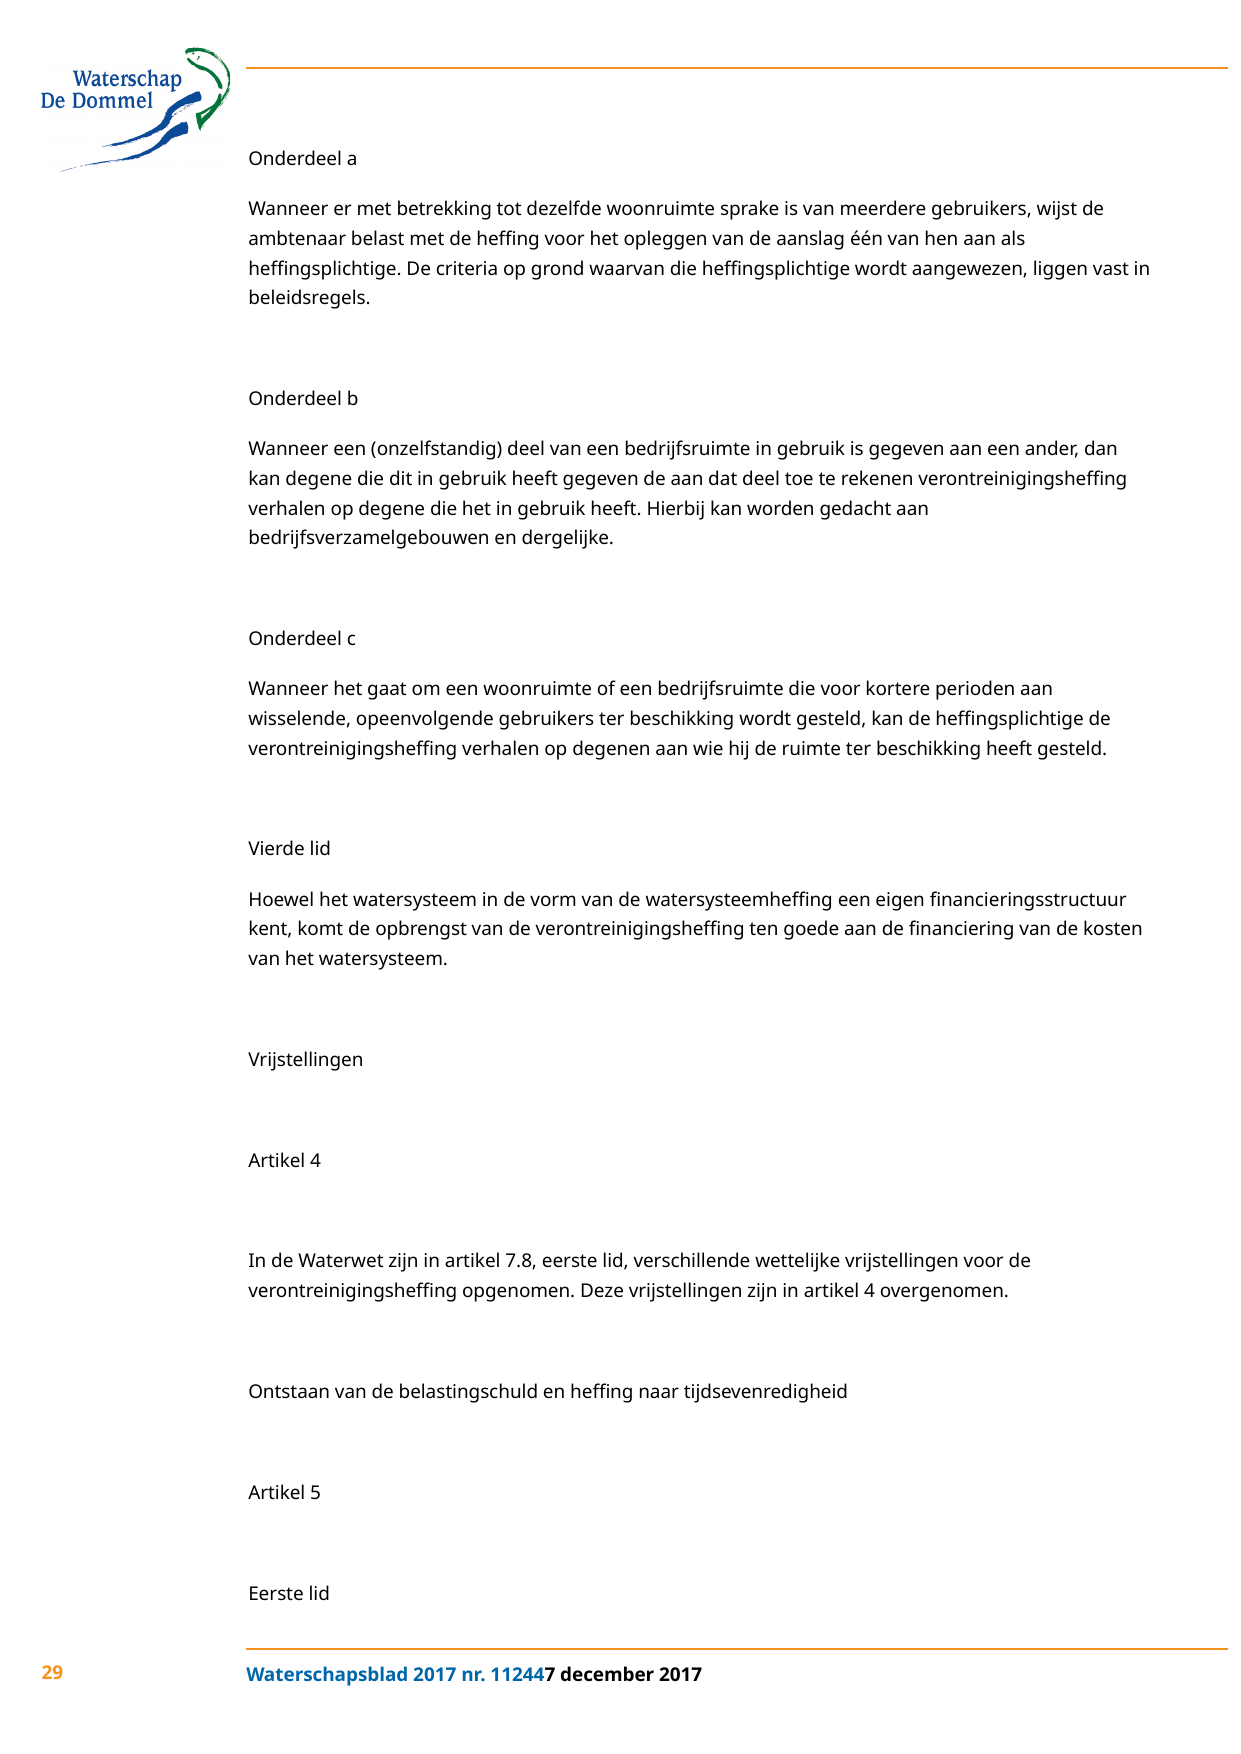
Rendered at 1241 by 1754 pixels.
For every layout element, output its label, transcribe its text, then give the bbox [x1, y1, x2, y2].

text Wanneer het gaat om een woonruimte of een bedrijfsruimte die voor kortere perioden aan wisselende, opeenvolgende gebruikers ter beschikking wordt gesteld, kan de heffingsplichtige de verontreinigingsheffing verhalen op degenen aan wie hij de ruimte ter beschikking heeft gesteld. [248, 676, 1152, 761]
text Onderdeel b [248, 385, 1152, 411]
text Onderdeel a [248, 145, 1152, 171]
text Eerste lid [248, 1580, 1152, 1606]
text Ontstaan van de belastingschuld en heffing naar tijdsevenredigheid [248, 1378, 1152, 1404]
text Vrijstellingen [248, 1046, 1152, 1072]
picture [41, 47, 231, 172]
text Wanneer er met betrekking tot dezelfde woonruimte sprake is van meerdere gebruikers, wijst de ambtenaar belast met de heffing voor het opleggen van de aanslag één van hen aan als heffingsplichtige. De criteria op grond waarvan die heffingsplichtige wordt aangewezen, liggen vast in beleidsregels. [248, 196, 1152, 310]
text Hoewel het watersysteem in de vorm van de watersysteemheffing een eigen financieringsstructuur kent, komt de opbrengst van de verontreinigingsheffing ten goede aan de financiering van de kosten van het watersysteem. [248, 886, 1152, 971]
text Artikel 5 [248, 1479, 1152, 1505]
text In de Waterwet zijn in artikel 7.8, eerste lid, verschillende wettelijke vrijstellingen voor de verontreinigingsheffing opgenomen. Deze vrijstellingen zijn in artikel 4 overgenomen. [248, 1248, 1152, 1303]
text Vierde lid [248, 836, 1152, 861]
text Onderdeel c [248, 625, 1152, 651]
text Artikel 4 [248, 1147, 1152, 1173]
text Wanneer een (onzelfstandig) deel van een bedrijfsruimte in gebruik is gegeven aan een ander, dan kan degene die dit in gebruik heeft gegeven de aan dat deel toe te rekenen verontreinigingsheffing verhalen op degene die het in gebruik heeft. Hierbij kan worden gedacht aan bedrijfsverzamelgebouwen en dergelijke. [248, 436, 1152, 550]
